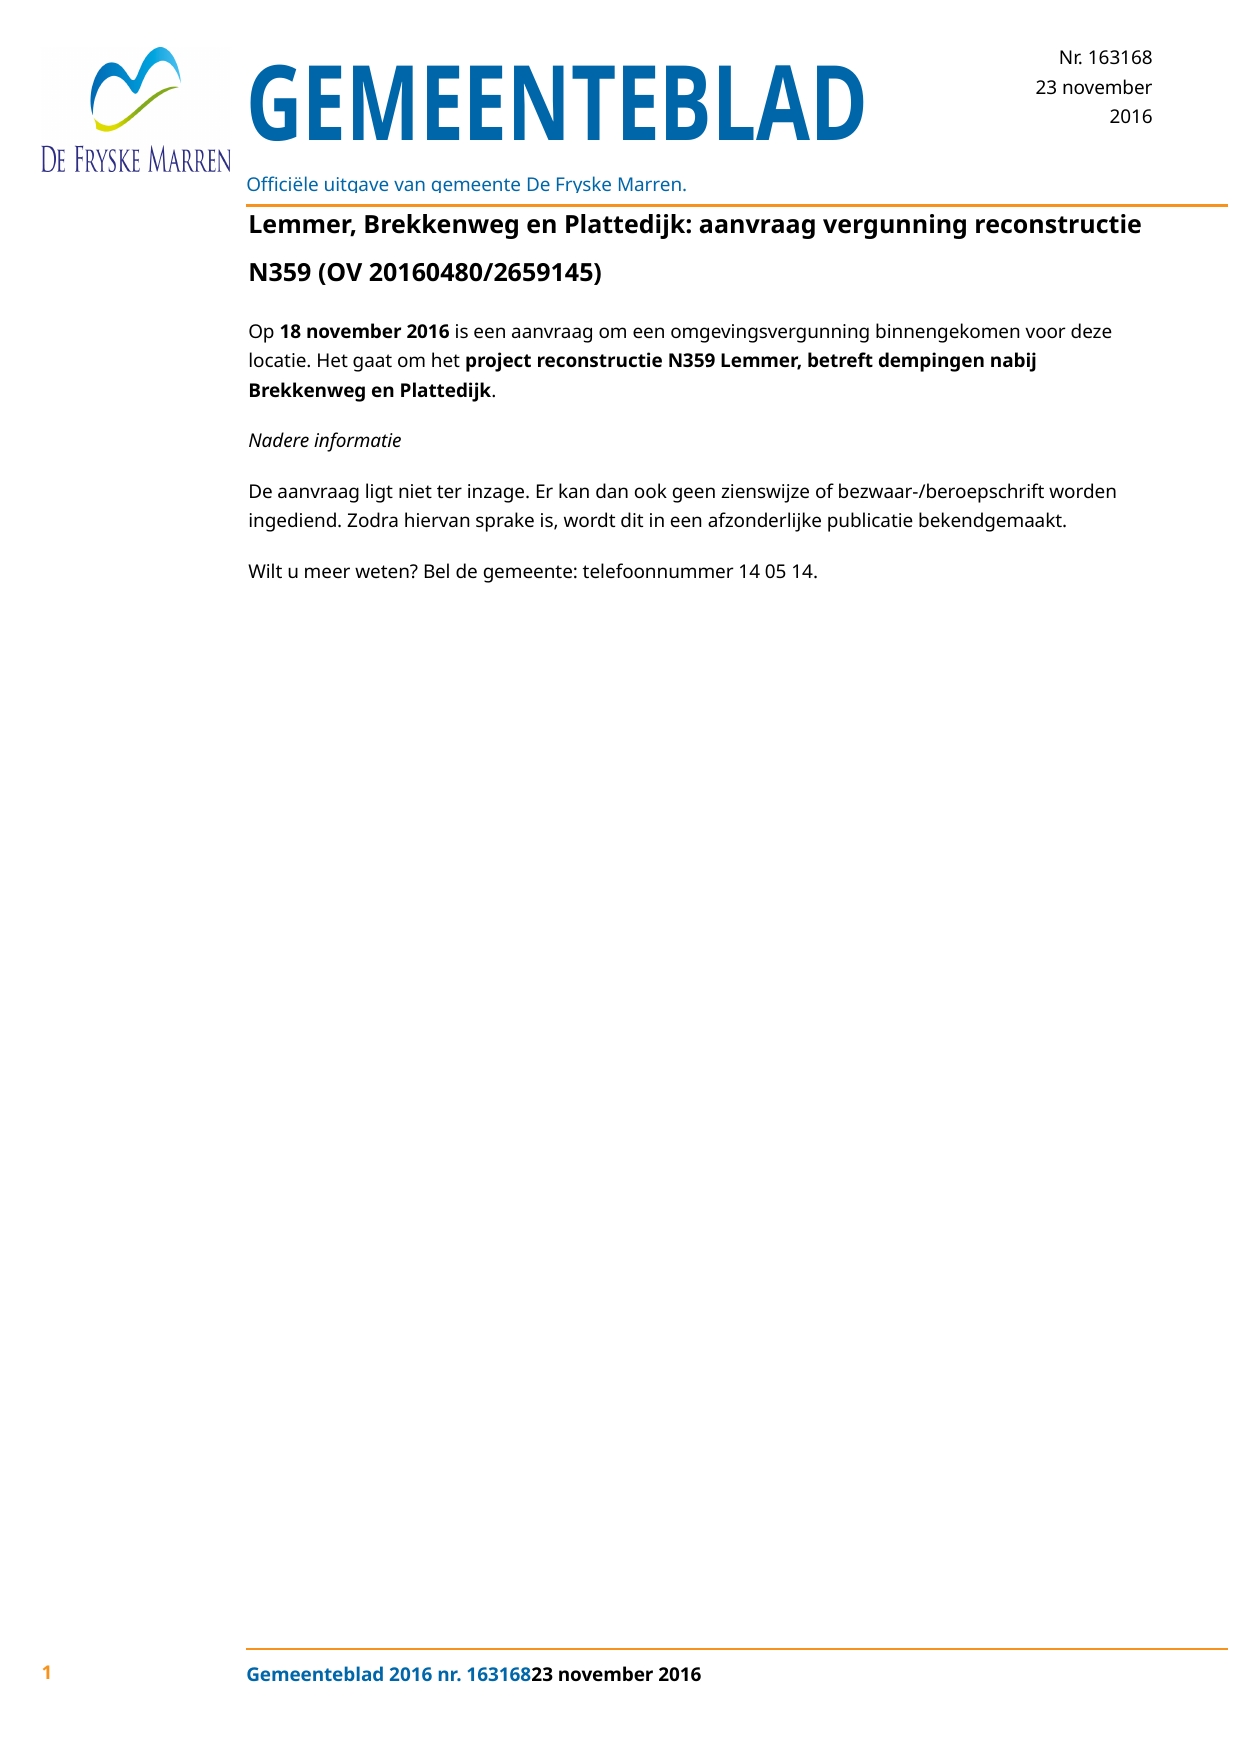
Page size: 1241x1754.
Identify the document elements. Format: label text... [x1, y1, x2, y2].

text Lemmer, Brekkenweg en Plattedijk: aanvraag vergunning reconstructie N359 (OV 20160480/2659145) [248, 207, 1152, 288]
text Nadere informatie [248, 427, 1152, 453]
text De aanvraag ligt niet ter inzage. Er kan dan ook geen zienswijze of bezwaar-/beroepschrift worden ingediend. Zodra hiervan sprake is, wordt dit in een afzonderlijke publicatie bekendgemaakt. [248, 478, 1152, 533]
text Op 18 november 2016 is een aanvraag om een omgevingsvergunning binnengekomen voor deze locatie. Het gaat om het project reconstructie N359 Lemmer, betreft dempingen nabij Brekkenweg en Plattedijk. [248, 318, 1152, 403]
text Wilt u meer weten? Bel de gemeente: telefoonnummer 14 05 14. [248, 558, 1152, 584]
picture [41, 47, 231, 172]
